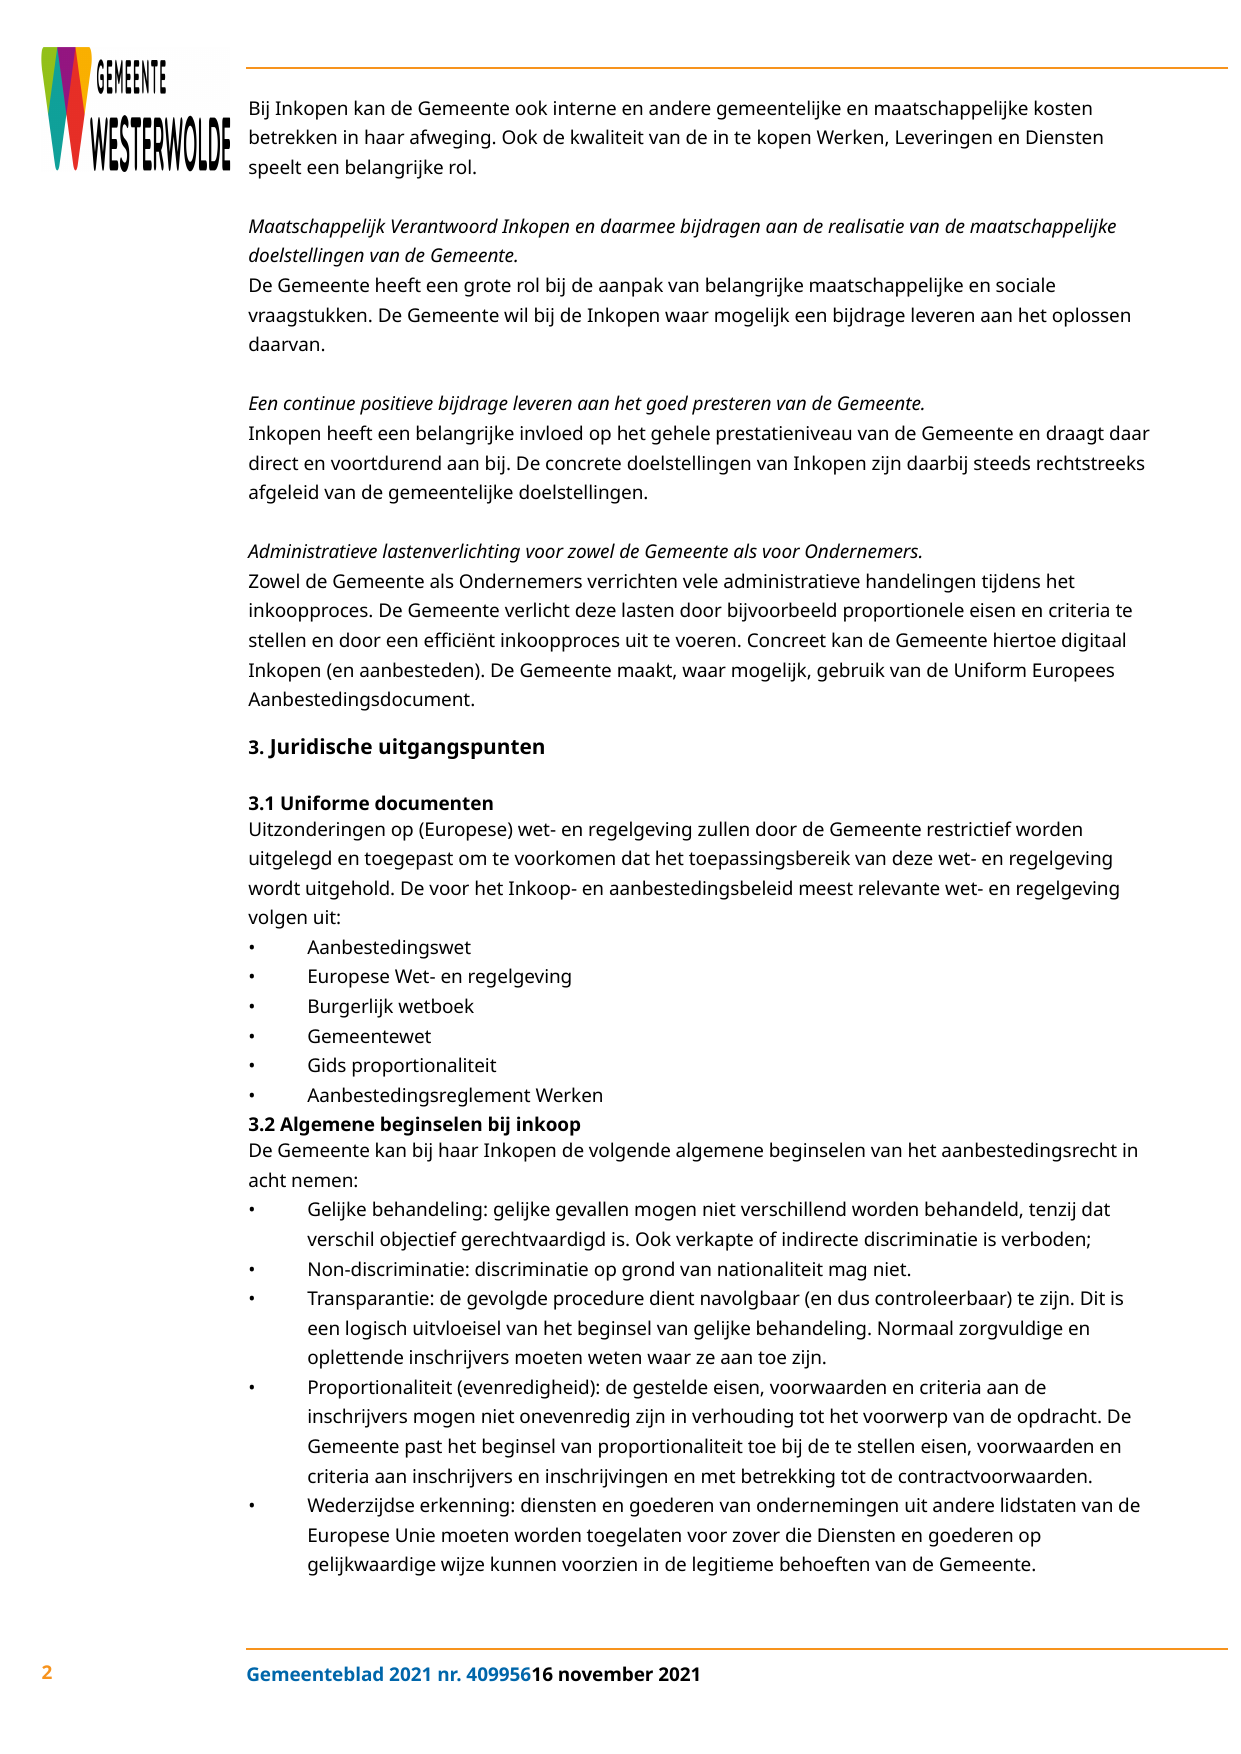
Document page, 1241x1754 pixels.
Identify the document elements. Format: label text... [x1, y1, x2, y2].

list Burgerlijk wetboek [248, 993, 1152, 1019]
text Inkopen heeft een belangrijke invloed op het gehele prestatieniveau van de Gemeente en draagt daar direct en voortdurend aan bij. De concrete doelstellingen van Inkopen zijn daarbij steeds rechtstreeks afgeleid van de gemeentelijke doelstellingen. [248, 420, 1152, 505]
text De Gemeente kan bij haar Inkopen de volgende algemene beginselen van het aanbestedingsrecht in acht nemen: [248, 1137, 1152, 1193]
list Aanbestedingsreglement Werken [248, 1082, 1152, 1108]
list Gids proportionaliteit [248, 1052, 1152, 1078]
list Proportionaliteit (evenredigheid): de gestelde eisen, voorwaarden en criteria aan de inschrijvers mogen niet onevenredig zijn in verhouding tot het voorwerp van de opdracht. De Gemeente past het beginsel van proportionaliteit toe bij de te stellen eisen, voorwaarden en criteria aan inschrijvers en inschrijvingen en met betrekking tot de contractvoorwaarden. [248, 1374, 1152, 1488]
text 3. Juridische uitgangspunten [248, 732, 1152, 761]
text Maatschappelijk Verantwoord Inkopen en daarmee bijdragen aan de realisatie van de maatschappelijke doelstellingen van de Gemeente. [248, 213, 1152, 268]
list Gelijke behandeling: gelijke gevallen mogen niet verschillend worden behandeld, tenzij dat verschil objectief gerechtvaardigd is. Ook verkapte of indirecte discriminatie is verboden; [248, 1197, 1152, 1252]
text De Gemeente heeft een grote rol bij de aanpak van belangrijke maatschappelijke en sociale vraagstukken. De Gemeente wil bij de Inkopen waar mogelijk een bijdrage leveren aan het oplossen daarvan. [248, 272, 1152, 357]
text Bij Inkopen kan de Gemeente ook interne en andere gemeentelijke en maatschappelijke kosten betrekken in haar afweging. Ook de kwaliteit van de in te kopen Werken, Leveringen en Diensten speelt een belangrijke rol. [248, 95, 1152, 180]
list Aanbestedingswet [248, 934, 1152, 960]
text Een continue positieve bijdrage leveren aan het goed presteren van de Gemeente. [248, 391, 1152, 416]
text Zowel de Gemeente als Ondernemers verrichten vele administratieve handelingen tijdens het inkoopproces. De Gemeente verlicht deze lasten door bijvoorbeeld proportionele eisen en criteria te stellen en door een efficiënt inkoopproces uit te voeren. Concreet kan de Gemeente hiertoe digitaal Inkopen (en aanbesteden). De Gemeente maakt, waar mogelijk, gebruik van de Uniform Europees Aanbestedingsdocument. [248, 568, 1152, 712]
list Non-discriminatie: discriminatie op grond van nationaliteit mag niet. [248, 1256, 1152, 1281]
text Administratieve lastenverlichting voor zowel de Gemeente als voor Ondernemers. [248, 538, 1152, 564]
text Uitzonderingen op (Europese) wet- en regelgeving zullen door de Gemeente restrictief worden uitgelegd en toegepast om te voorkomen dat het toepassingsbereik van deze wet- en regelgeving wordt uitgehold. De voor het Inkoop- en aanbestedingsbeleid meest relevante wet- en regelgeving volgen uit: [248, 816, 1152, 930]
list Wederzijdse erkenning: diensten en goederen van ondernemingen uit andere lidstaten van de Europese Unie moeten worden toegelaten voor zover die Diensten en goederen op gelijkwaardige wijze kunnen voorzien in de legitieme behoeften van de Gemeente. [248, 1492, 1152, 1577]
list Transparantie: de gevolgde procedure dient navolgbaar (en dus controleerbaar) te zijn. Dit is een logisch uitvloeisel van het beginsel van gelijke behandeling. Normaal zorgvuldige en oplettende inschrijvers moeten weten waar ze aan toe zijn. [248, 1285, 1152, 1370]
text 3.1 Uniforme documenten [248, 790, 1152, 816]
picture [41, 47, 231, 172]
text 3.2 Algemene beginselen bij inkoop [248, 1112, 1152, 1137]
list Europese Wet- en regelgeving [248, 964, 1152, 989]
list Gemeentewet [248, 1023, 1152, 1049]
